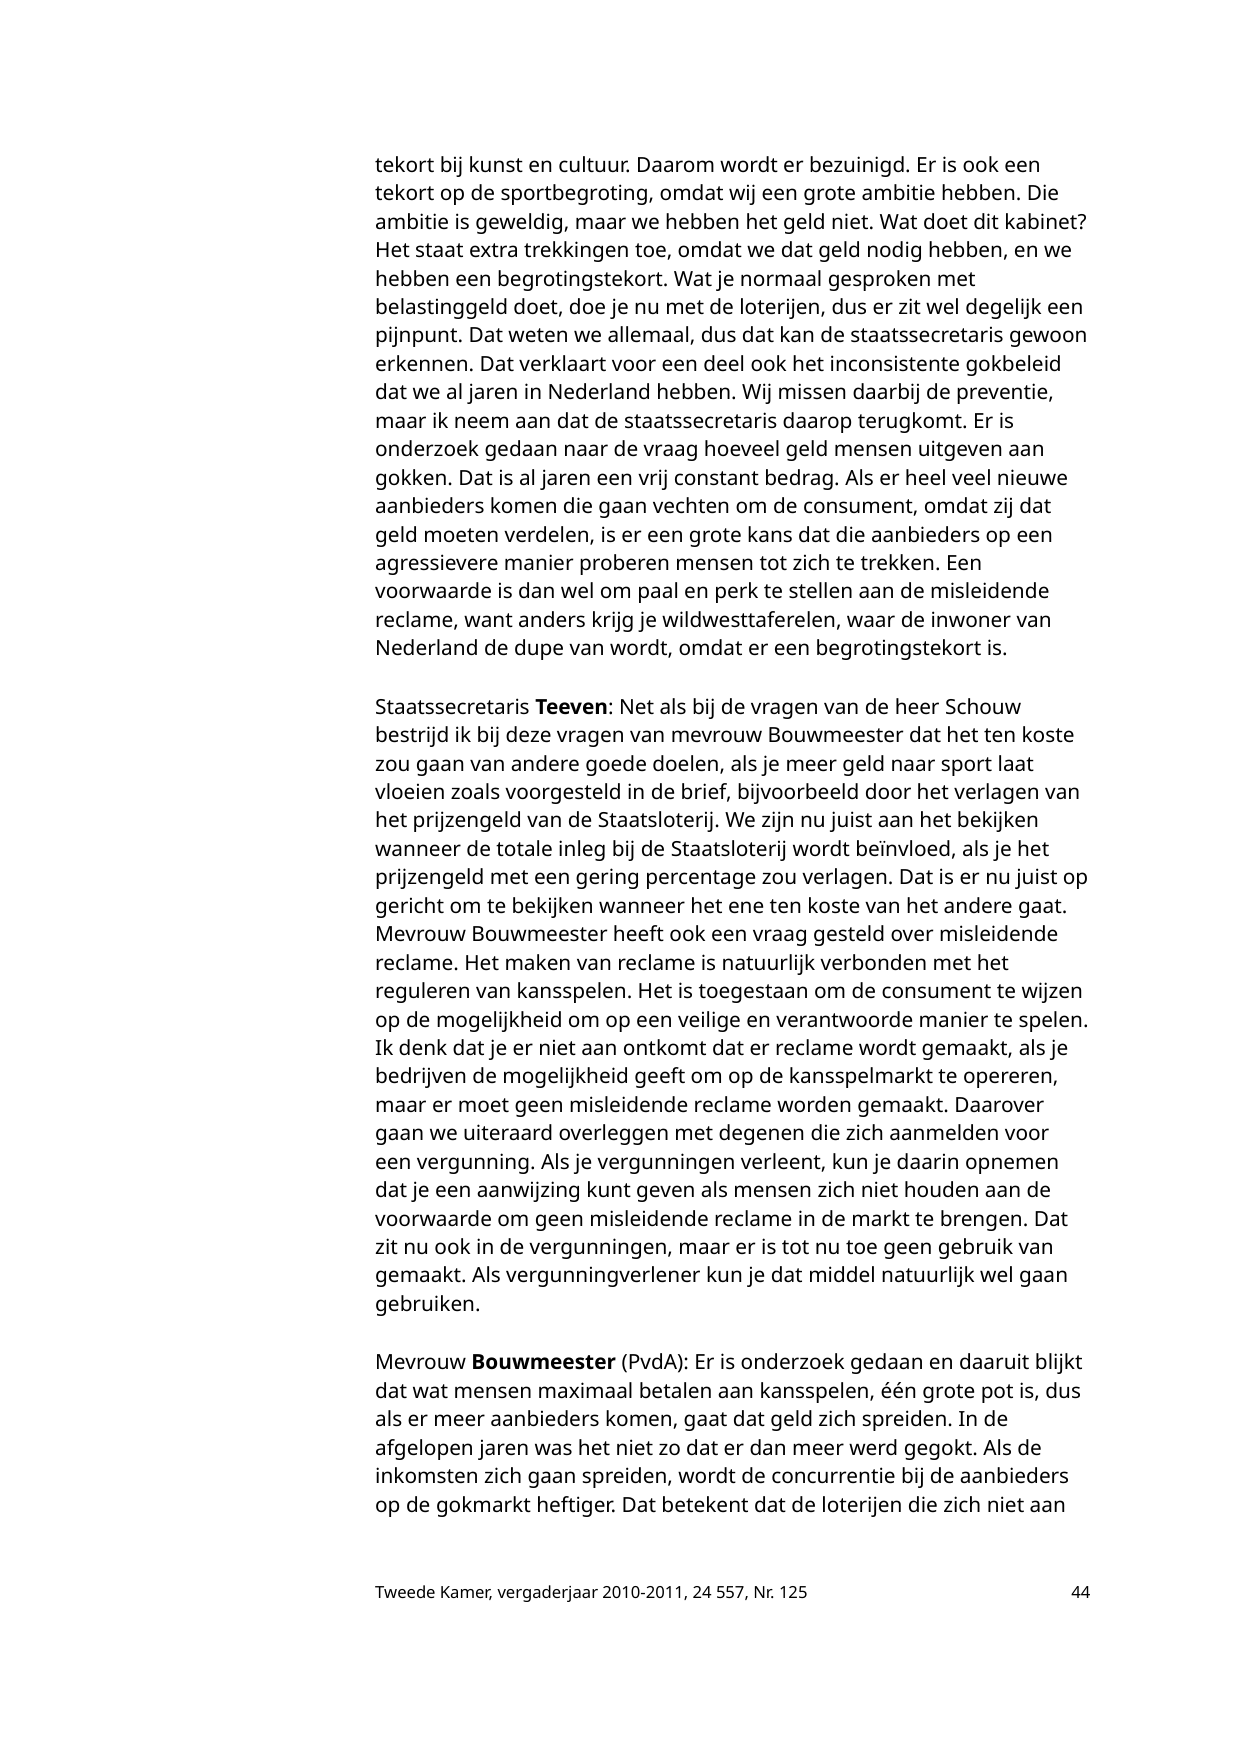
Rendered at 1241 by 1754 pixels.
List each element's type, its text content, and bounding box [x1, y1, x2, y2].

text Staatssecretaris Teeven: Net als bij de vragen van de heer Schouw bestrijd ik bij deze vragen van mevrouw Bouwmeester dat het ten koste zou gaan van andere goede doelen, als je meer geld naar sport laat vloeien zoals voorgesteld in de brief, bijvoorbeeld door het verlagen van het prijzengeld van de Staatsloterij. We zijn nu juist aan het bekijken wanneer de totale inleg bij de Staatsloterij wordt beïnvloed, als je het prijzengeld met een gering percentage zou verlagen. Dat is er nu juist op gericht om te bekijken wanneer het ene ten koste van het andere gaat. [375, 692, 1090, 919]
text Mevrouw Bouwmeester (PvdA): Er is onderzoek gedaan en daaruit blijkt dat wat mensen maximaal betalen aan kansspelen, één grote pot is, dus als er meer aanbieders komen, gaat dat geld zich spreiden. In de afgelopen jaren was het niet zo dat er dan meer werd gegokt. Als de inkomsten zich gaan spreiden, wordt de concurrentie bij de aanbieders op de gokmarkt heftiger. Dat betekent dat de loterijen die zich niet aan [375, 1347, 1090, 1518]
text Mevrouw Bouwmeester heeft ook een vraag gesteld over misleidende reclame. Het maken van reclame is natuurlijk verbonden met het reguleren van kansspelen. Het is toegestaan om de consument te wijzen op de mogelijkheid om op een veilige en verantwoorde manier te spelen. Ik denk dat je er niet aan ontkomt dat er reclame wordt gemaakt, als je bedrijven de mogelijkheid geeft om op de kansspelmarkt te opereren, maar er moet geen misleidende reclame worden gemaakt. Daarover gaan we uiteraard overleggen met degenen die zich aanmelden voor een vergunning. Als je vergunningen verleent, kun je daarin opnemen dat je een aanwijzing kunt geven als mensen zich niet houden aan de voorwaarde om geen misleidende reclame in de markt te brengen. Dat zit nu ook in de vergunningen, maar er is tot nu toe geen gebruik van gemaakt. Als vergunningverlener kun je dat middel natuurlijk wel gaan gebruiken. [375, 919, 1090, 1317]
text tekort bij kunst en cultuur. Daarom wordt er bezuinigd. Er is ook een tekort op de sportbegroting, omdat wij een grote ambitie hebben. Die ambitie is geweldig, maar we hebben het geld niet. Wat doet dit kabinet? Het staat extra trekkingen toe, omdat we dat geld nodig hebben, en we hebben een begrotingstekort. Wat je normaal gesproken met belastinggeld doet, doe je nu met de loterijen, dus er zit wel degelijk een pijnpunt. Dat weten we allemaal, dus dat kan de staatssecretaris gewoon erkennen. Dat verklaart voor een deel ook het inconsistente gokbeleid dat we al jaren in Nederland hebben. Wij missen daarbij de preventie, maar ik neem aan dat de staatssecretaris daarop terugkomt. Er is onderzoek gedaan naar de vraag hoeveel geld mensen uitgeven aan gokken. Dat is al jaren een vrij constant bedrag. Als er heel veel nieuwe aanbieders komen die gaan vechten om de consument, omdat zij dat geld moeten verdelen, is er een grote kans dat die aanbieders op een agressievere manier proberen mensen tot zich te trekken. Een voorwaarde is dan wel om paal en perk te stellen aan de misleidende reclame, want anders krijg je wildwesttaferelen, waar de inwoner van Nederland de dupe van wordt, omdat er een begrotingstekort is. [375, 150, 1090, 662]
